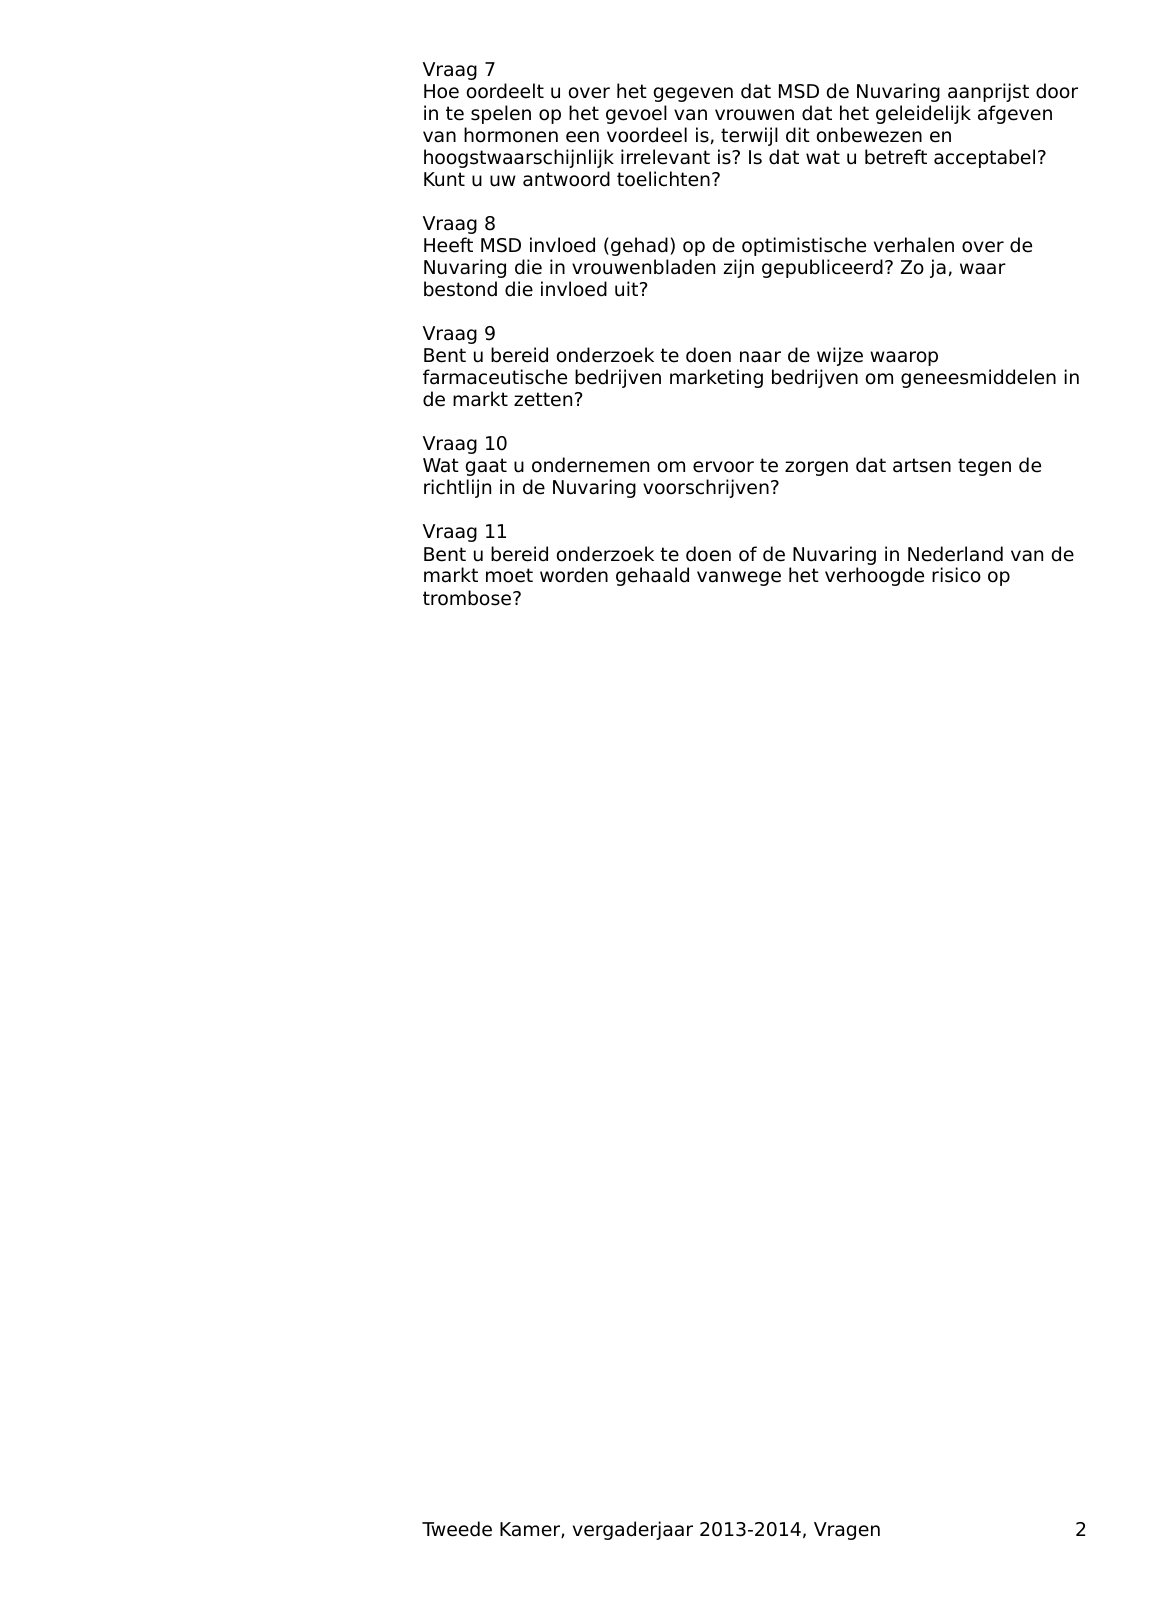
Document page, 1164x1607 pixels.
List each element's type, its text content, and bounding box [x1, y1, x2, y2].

text Vraag 8 [422, 213, 1087, 235]
text Vraag 11 [422, 521, 1087, 543]
text Vraag 9 [422, 323, 1087, 345]
text Hoe oordeelt u over het gegeven dat MSD de Nuvaring aanprijst door in te spelen op het gevoel van vrouwen dat het geleidelijk afgeven van hormonen een voordeel is, terwijl dit onbewezen en hoogstwaarschijnlijk irrelevant is? Is dat wat u betreft acceptabel? Kunt u uw antwoord toelichten? [422, 81, 1087, 191]
text Vraag 7 [422, 59, 1087, 81]
text Vraag 10 [422, 433, 1087, 455]
text Wat gaat u ondernemen om ervoor te zorgen dat artsen tegen de richtlijn in de Nuvaring voorschrijven? [422, 455, 1087, 499]
text Bent u bereid onderzoek te doen of de Nuvaring in Nederland van de markt moet worden gehaald vanwege het verhoogde risico op trombose? [422, 543, 1087, 609]
text Heeft MSD invloed (gehad) op de optimistische verhalen over de Nuvaring die in vrouwenbladen zijn gepubliceerd? Zo ja, waar bestond die invloed uit? [422, 235, 1087, 301]
text Bent u bereid onderzoek te doen naar de wijze waarop farmaceutische bedrijven marketing bedrijven om geneesmiddelen in de markt zetten? [422, 345, 1087, 411]
